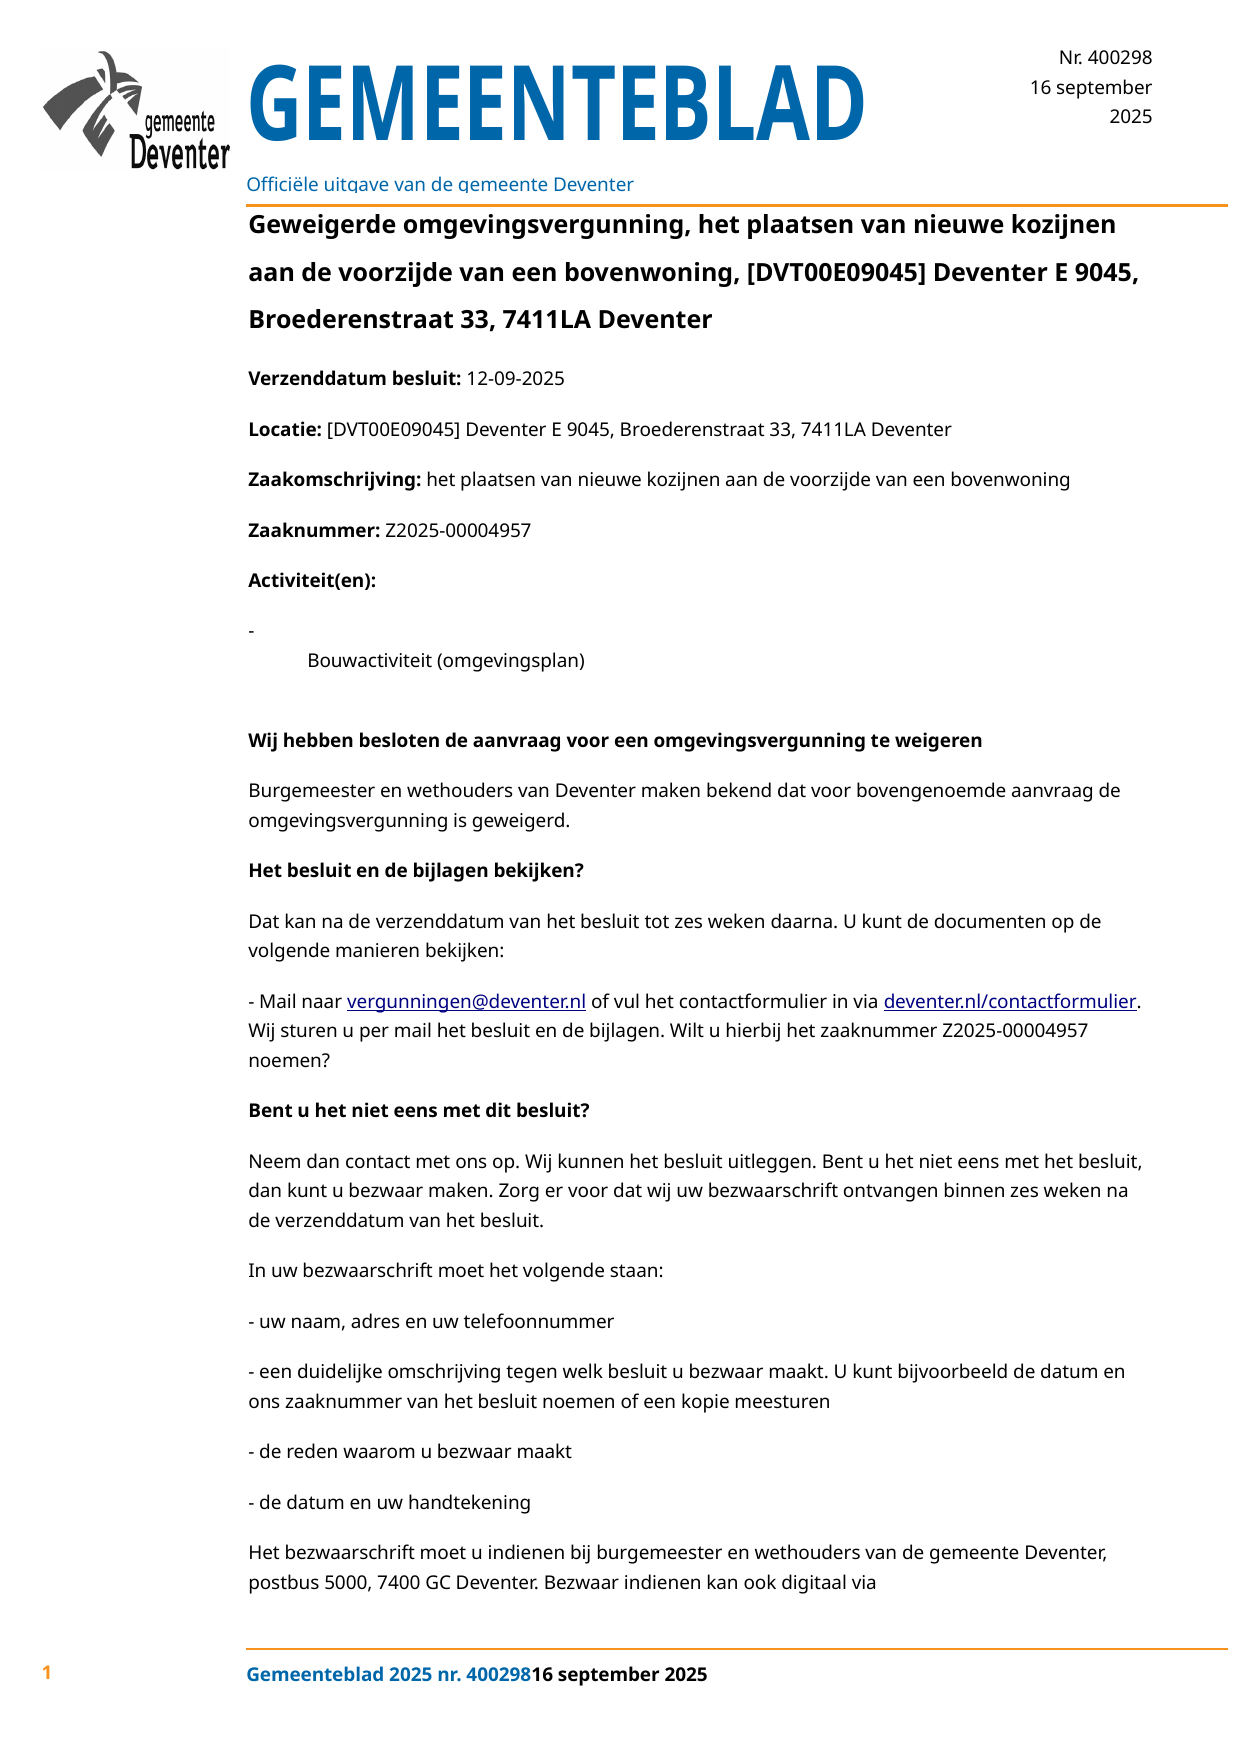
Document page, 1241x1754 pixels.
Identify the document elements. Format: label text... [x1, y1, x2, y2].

text - een duidelijke omschrijving tegen welk besluit u bezwaar maakt. U kunt bijvoorbeeld de datum en ons zaaknummer van het besluit noemen of een kopie meesturen [248, 1358, 1152, 1414]
text Wij hebben besloten de aanvraag voor een omgevingsvergunning te weigeren [248, 727, 1152, 753]
text Zaaknummer: Z2025-00004957 [248, 517, 1152, 542]
text Bent u het niet eens met dit besluit? [248, 1098, 1152, 1123]
text - de datum en uw handtekening [248, 1489, 1152, 1514]
text Het bezwaarschrift moet u indienen bij burgemeester en wethouders van de gemeente Deventer, postbus 5000, 7400 GC Deventer. Bezwaar indienen kan ook digitaal via [248, 1539, 1152, 1594]
text Locatie: [DVT00E09045] Deventer E 9045, Broederenstraat 33, 7411LA Deventer [248, 416, 1152, 442]
text Burgemeester en wethouders van Deventer maken bekend dat voor bovengenoemde aanvraag de omgevingsvergunning is geweigerd. [248, 778, 1152, 833]
text Activiteit(en): [248, 567, 1152, 593]
text Neem dan contact met ons op. Wij kunnen het besluit uitleggen. Bent u het niet eens met het besluit, dan kunt u bezwaar maken. Zorg er voor dat wij uw bezwaarschrift ontvangen binnen zes weken na de verzenddatum van het besluit. [248, 1148, 1152, 1233]
text Verzenddatum besluit: 12-09-2025 [248, 366, 1152, 391]
text - de reden waarom u bezwaar maakt [248, 1438, 1152, 1464]
text Het besluit en de bijlagen bekijken? [248, 858, 1152, 883]
text Zaakomschrijving: het plaatsen van nieuwe kozijnen aan de voorzijde van een bovenwoning [248, 466, 1152, 492]
picture [41, 47, 231, 172]
list Bouwactiviteit (omgevingsplan) [248, 647, 1152, 673]
text - uw naam, adres en uw telefoonnummer [248, 1308, 1152, 1334]
text Dat kan na de verzenddatum van het besluit tot zes weken daarna. U kunt de documenten op de volgende manieren bekijken: [248, 908, 1152, 963]
text In uw bezwaarschrift moet het volgende staan: [248, 1258, 1152, 1283]
text Geweigerde omgevingsvergunning, het plaatsen van nieuwe kozijnen aan de voorzijde van een bovenwoning, [DVT00E09045] Deventer E 9045, Broederenstraat 33, 7411LA Deventer [248, 207, 1152, 336]
text - Mail naar vergunningen@deventer.nl of vul het contactformulier in via deventer.nl/contactformulier. Wij sturen u per mail het besluit en de bijlagen. Wilt u hierbij het zaaknummer Z2025-00004957 noemen? [248, 988, 1152, 1073]
